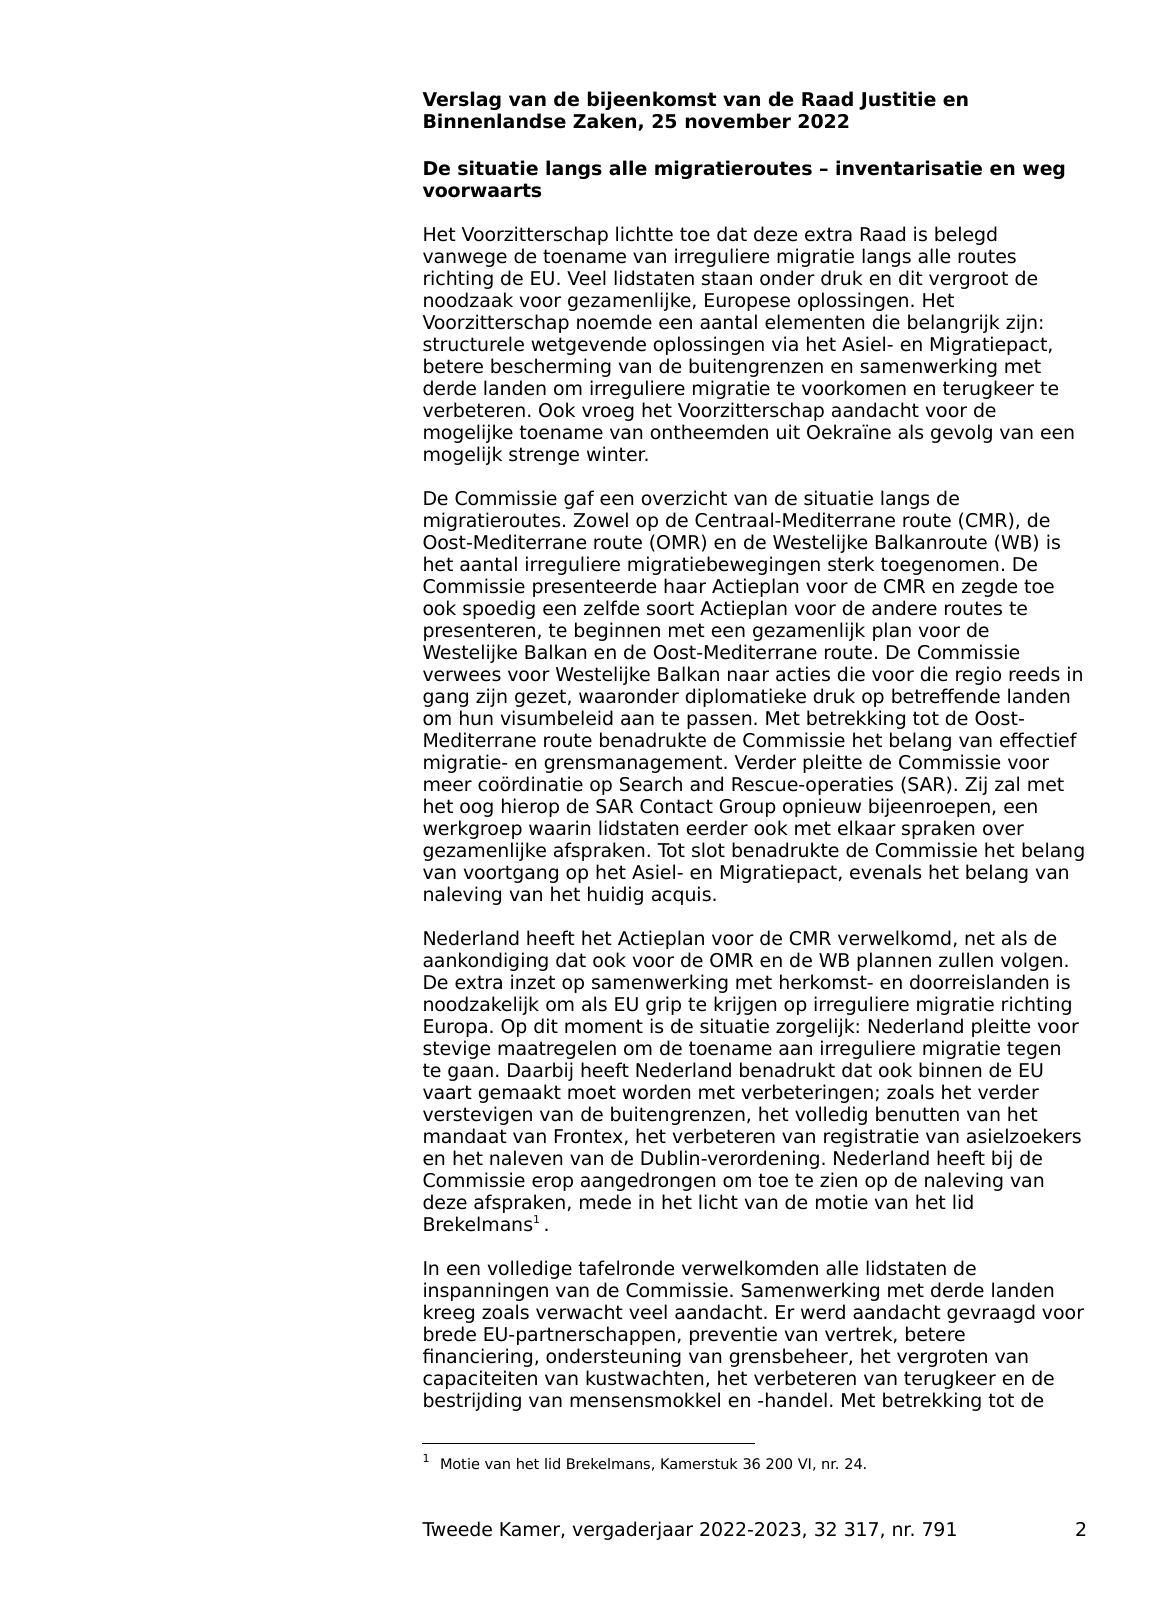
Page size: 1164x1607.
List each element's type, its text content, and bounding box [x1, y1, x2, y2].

subtitle Verslag van de bijeenkomst van de Raad Justitie en Binnenlandse Zaken, 25 november 2022 [422, 89, 1087, 133]
subtitle De situatie langs alle migratieroutes – inventarisatie en weg voorwaarts [422, 158, 1087, 202]
text Het Voorzitterschap lichtte toe dat deze extra Raad is belegd vanwege de toename van irreguliere migratie langs alle routes richting de EU. Veel lidstaten staan onder druk en dit vergroot de noodzaak voor gezamenlijke, Europese oplossingen. Het Voorzitterschap noemde een aantal elementen die belangrijk zijn: structurele wetgevende oplossingen via het Asiel- en Migratiepact, betere bescherming van de buitengrenzen en samenwerking met derde landen om irreguliere migratie te voorkomen en terugkeer te verbeteren. Ook vroeg het Voorzitterschap aandacht voor de mogelijke toename van ontheemden uit Oekraïne als gevolg van een mogelijk strenge winter. [422, 224, 1087, 466]
text Nederland heeft het Actieplan voor de CMR verwelkomd, net als de aankondiging dat ook voor de OMR en de WB plannen zullen volgen. De extra inzet op samenwerking met herkomst- en doorreislanden is noodzakelijk om als EU grip te krijgen op irreguliere migratie richting Europa. Op dit moment is de situatie zorgelijk: Nederland pleitte voor stevige maatregelen om de toename aan irreguliere migratie tegen te gaan. Daarbij heeft Nederland benadrukt dat ook binnen de EU vaart gemaakt moet worden met verbeteringen; zoals het verder verstevigen van de buitengrenzen, het volledig benutten van het mandaat van Frontex, het verbeteren van registratie van asielzoekers en het naleven van de Dublin-verordening. Nederland heeft bij de Commissie erop aangedrongen om toe te zien op de naleving van deze afspraken, mede in het licht van de motie van het lid Brekelmans. [422, 928, 1087, 1236]
text In een volledige tafelronde verwelkomden alle lidstaten de inspanningen van de Commissie. Samenwerking met derde landen kreeg zoals verwacht veel aandacht. Er werd aandacht gevraagd voor brede EU-partnerschappen, preventie van vertrek, betere financiering, ondersteuning van grensbeheer, het vergroten van capaciteiten van kustwachten, het verbeteren van terugkeer en de bestrijding van mensensmokkel en -handel. Met betrekking tot de [422, 1258, 1087, 1412]
text Motie van het lid Brekelmans, Kamerstuk 36 200 VI, nr. 24. [422, 1452, 1087, 1474]
text De Commissie gaf een overzicht van de situatie langs de migratieroutes. Zowel op de Centraal-Mediterrane route (CMR), de Oost-Mediterrane route (OMR) en de Westelijke Balkanroute (WB) is het aantal irreguliere migratiebewegingen sterk toegenomen. De Commissie presenteerde haar Actieplan voor de CMR en zegde toe ook spoedig een zelfde soort Actieplan voor de andere routes te presenteren, te beginnen met een gezamenlijk plan voor de Westelijke Balkan en de Oost-Mediterrane route. De Commissie verwees voor Westelijke Balkan naar acties die voor die regio reeds in gang zijn gezet, waaronder diplomatieke druk op betreffende landen om hun visumbeleid aan te passen. Met betrekking tot de Oost-Mediterrane route benadrukte de Commissie het belang van effectief migratie- en grensmanagement. Verder pleitte de Commissie voor meer coördinatie op Search and Rescue-operaties (SAR). Zij zal met het oog hierop de SAR Contact Group opnieuw bijeenroepen, een werkgroep waarin lidstaten eerder ook met elkaar spraken over gezamenlijke afspraken. Tot slot benadrukte de Commissie het belang van voortgang op het Asiel- en Migratiepact, evenals het belang van naleving van het huidig acquis. [422, 488, 1087, 906]
